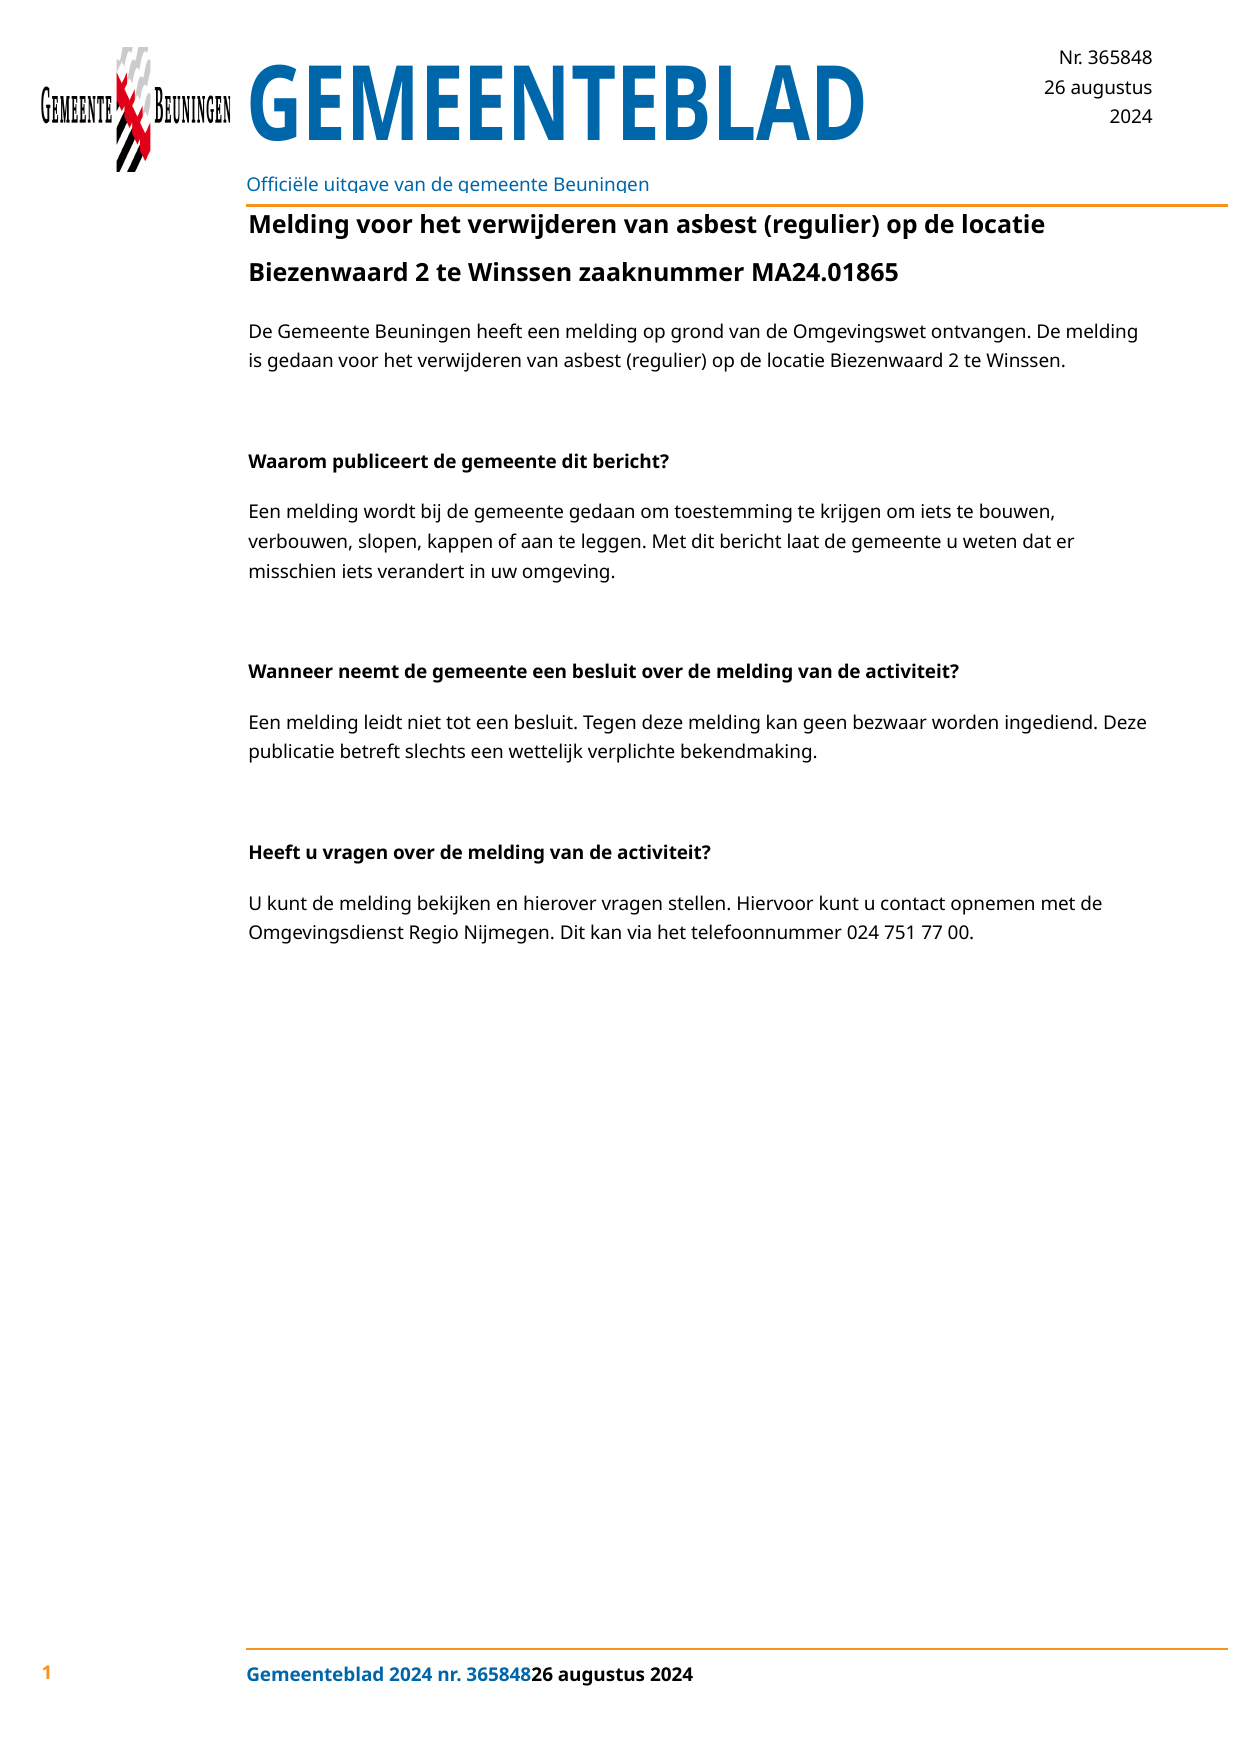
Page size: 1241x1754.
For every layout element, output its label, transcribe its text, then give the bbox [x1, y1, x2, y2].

text Waarom publiceert de gemeente dit bericht? [248, 448, 1152, 474]
picture [41, 47, 231, 172]
text Melding voor het verwijderen van asbest (regulier) op de locatie Biezenwaard 2 te Winssen zaaknummer MA24.01865 [248, 207, 1152, 288]
text De Gemeente Beuningen heeft een melding op grond van de Omgevingswet ontvangen. De melding is gedaan voor het verwijderen van asbest (regulier) op de locatie Biezenwaard 2 te Winssen. [248, 318, 1152, 373]
text U kunt de melding bekijken en hierover vragen stellen. Hiervoor kunt u contact opnemen met de Omgevingsdienst Regio Nijmegen. Dit kan via het telefoonnummer 024 751 77 00. [248, 890, 1152, 945]
text Een melding wordt bij de gemeente gedaan om toestemming te krijgen om iets te bouwen, verbouwen, slopen, kappen of aan te leggen. Met dit bericht laat de gemeente u weten dat er misschien iets verandert in uw omgeving. [248, 499, 1152, 584]
text Heeft u vragen over de melding van de activiteit? [248, 839, 1152, 865]
text Een melding leidt niet tot een besluit. Tegen deze melding kan geen bezwaar worden ingediend. Deze publicatie betreft slechts een wettelijk verplichte bekendmaking. [248, 709, 1152, 764]
text Wanneer neemt de gemeente een besluit over de melding van de activiteit? [248, 659, 1152, 684]
